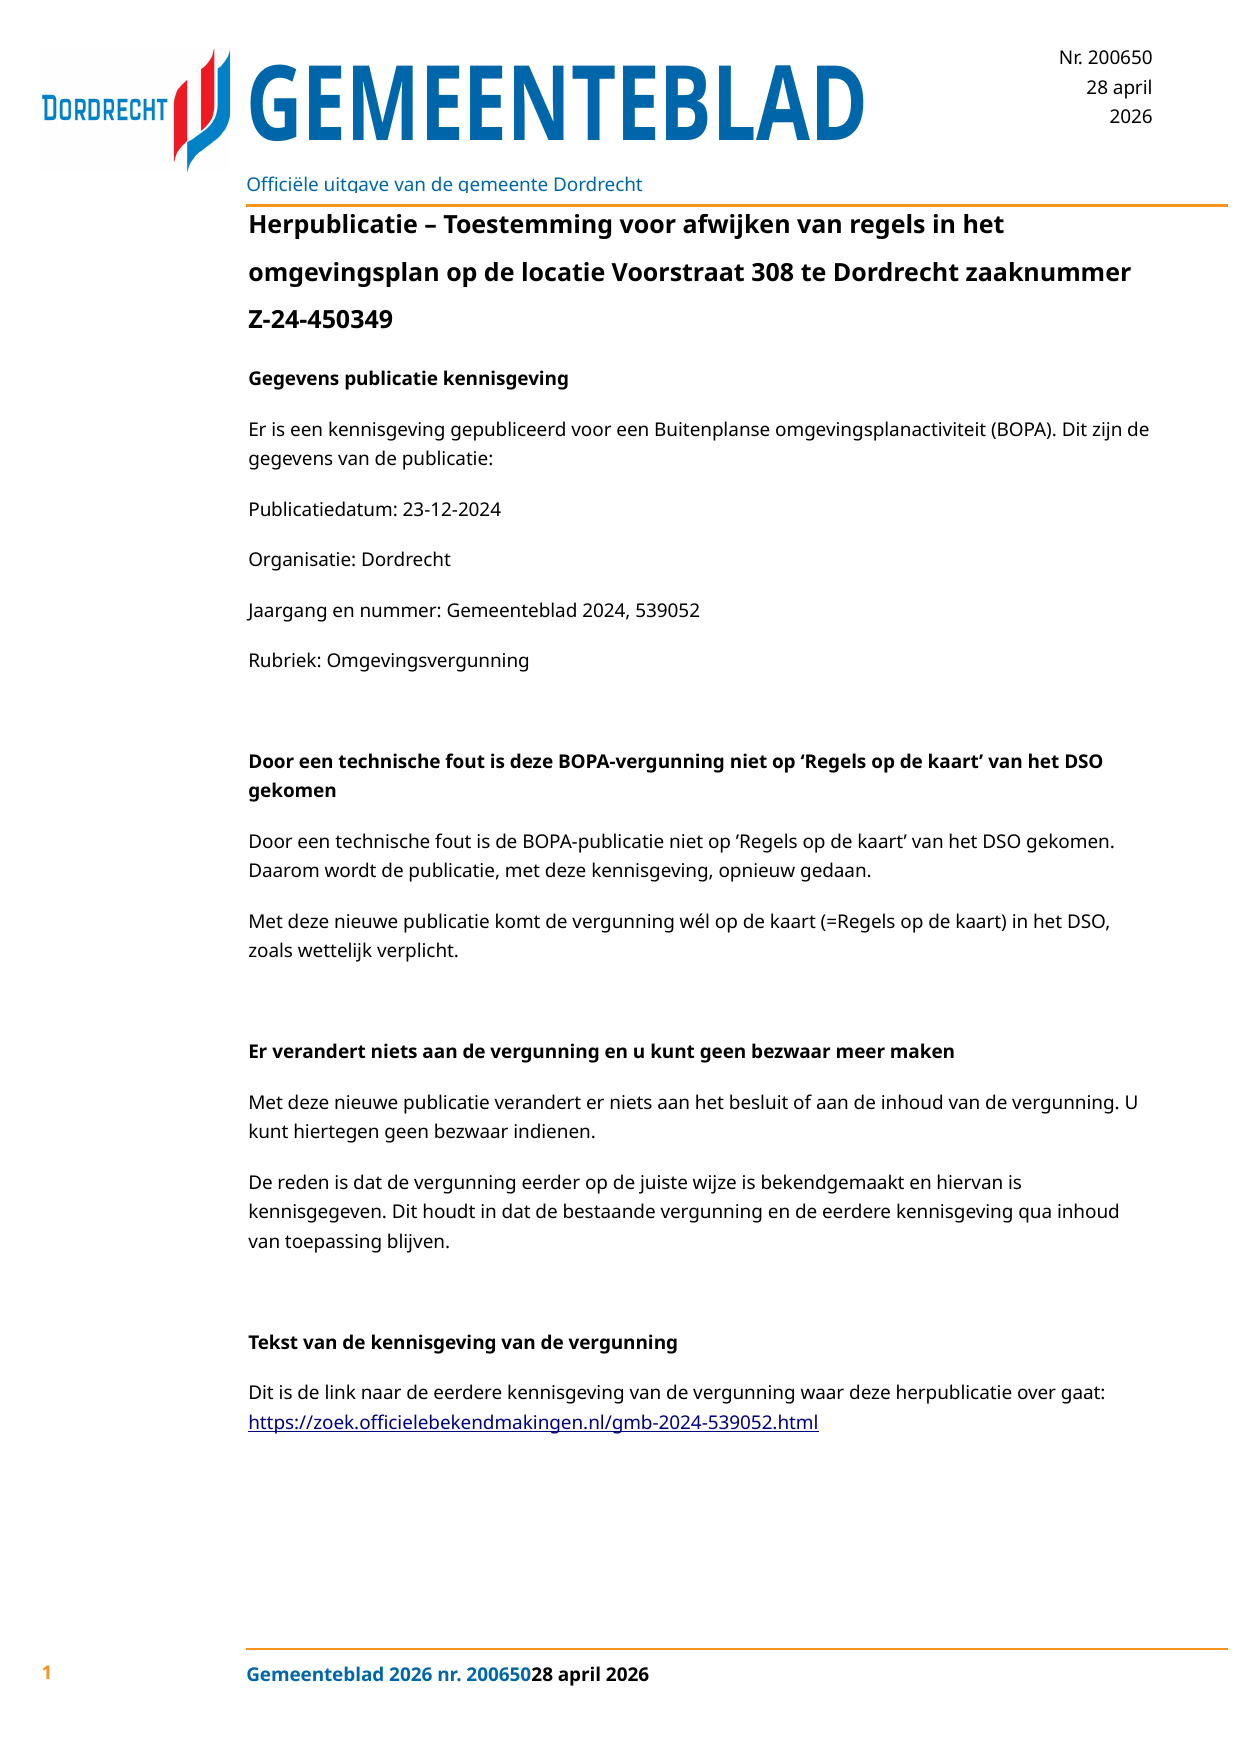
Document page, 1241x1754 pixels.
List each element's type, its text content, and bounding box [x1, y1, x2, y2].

text Organisatie: Dordrecht [248, 546, 1152, 572]
text Er is een kennisgeving gepubliceerd voor een Buitenplanse omgevingsplanactiviteit (BOPA). Dit zijn de gegevens van de publicatie: [248, 416, 1152, 471]
text Met deze nieuwe publicatie komt de vergunning wél op de kaart (=Regels op de kaart) in het DSO, zoals wettelijk verplicht. [248, 908, 1152, 963]
text Door een technische fout is de BOPA-publicatie niet op ’Regels op de kaart’ van het DSO gekomen. Daarom wordt de publicatie, met deze kennisgeving, opnieuw gedaan. [248, 828, 1152, 883]
text Dit is de link naar de eerdere kennisgeving van de vergunning waar deze herpublicatie over gaat: https://zoek.officielebekendmakingen.nl/gmb-2024-539052.html [248, 1379, 1152, 1434]
text Door een technische fout is deze BOPA-vergunning niet op ‘Regels op de kaart’ van het DSO gekomen [248, 748, 1152, 803]
picture [41, 47, 231, 172]
text Rubriek: Omgevingsvergunning [248, 647, 1152, 673]
text Er verandert niets aan de vergunning en u kunt geen bezwaar meer maken [248, 1038, 1152, 1064]
text Met deze nieuwe publicatie verandert er niets aan het besluit of aan de inhoud van de vergunning. U kunt hiertegen geen bezwaar indienen. [248, 1089, 1152, 1144]
text Herpublicatie – Toestemming voor afwijken van regels in het omgevingsplan op de locatie Voorstraat 308 te Dordrecht zaaknummer Z-24-450349 [248, 207, 1152, 336]
text Publicatiedatum: 23-12-2024 [248, 496, 1152, 522]
text Gegevens publicatie kennisgeving [248, 366, 1152, 391]
text Tekst van de kennisgeving van de vergunning [248, 1329, 1152, 1354]
text Jaargang en nummer: Gemeenteblad 2024, 539052 [248, 597, 1152, 622]
text De reden is dat de vergunning eerder op de juiste wijze is bekendgemaakt en hiervan is kennisgegeven. Dit houdt in dat de bestaande vergunning en de eerdere kennisgeving qua inhoud van toepassing blijven. [248, 1169, 1152, 1254]
